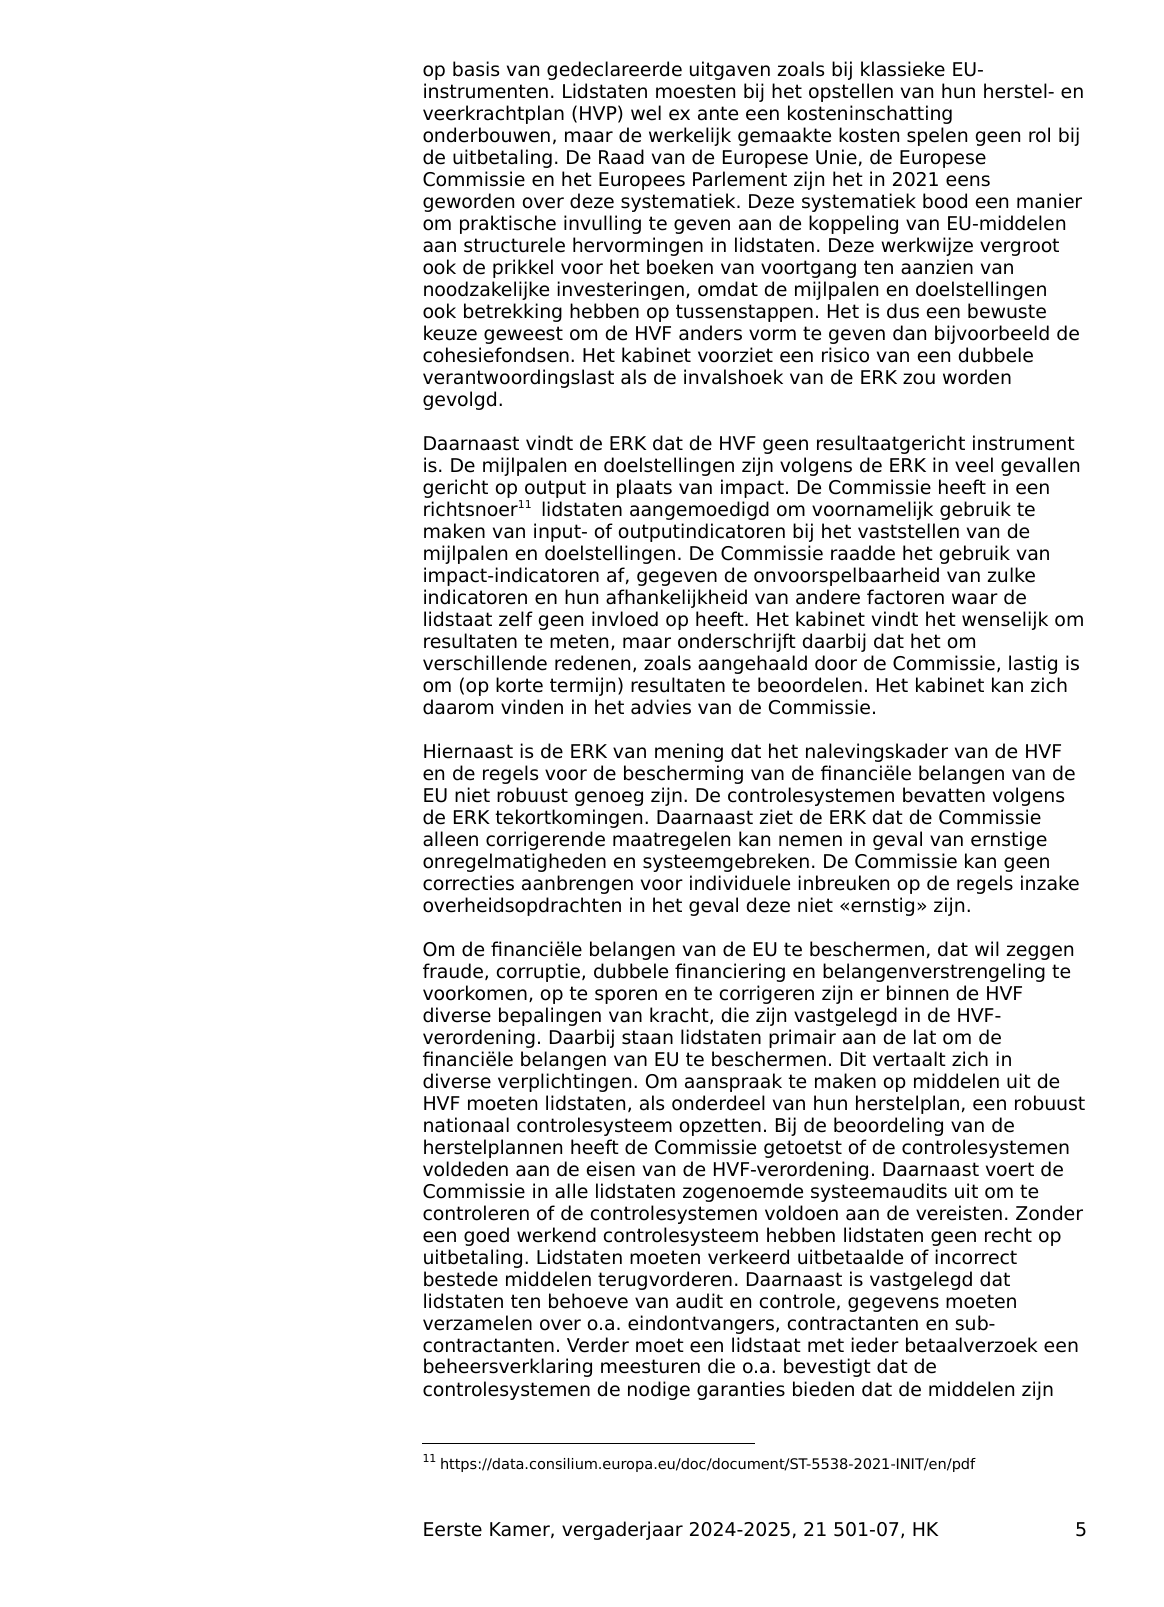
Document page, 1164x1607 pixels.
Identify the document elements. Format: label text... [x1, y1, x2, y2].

text Om de financiële belangen van de EU te beschermen, dat wil zeggen fraude, corruptie, dubbele financiering en belangenverstrengeling te voorkomen, op te sporen en te corrigeren zijn er binnen de HVF diverse bepalingen van kracht, die zijn vastgelegd in de HVF-verordening. Daarbij staan lidstaten primair aan de lat om de financiële belangen van EU te beschermen. Dit vertaalt zich in diverse verplichtingen. Om aanspraak te maken op middelen uit de HVF moeten lidstaten, als onderdeel van hun herstelplan, een robuust nationaal controlesysteem opzetten. Bij de beoordeling van de herstelplannen heeft de Commissie getoetst of de controlesystemen voldeden aan de eisen van de HVF-verordening. Daarnaast voert de Commissie in alle lidstaten zogenoemde systeemaudits uit om te controleren of de controlesystemen voldoen aan de vereisten. Zonder een goed werkend controlesysteem hebben lidstaten geen recht op uitbetaling. Lidstaten moeten verkeerd uitbetaalde of incorrect bestede middelen terugvorderen. Daarnaast is vastgelegd dat lidstaten ten behoeve van audit en controle, gegevens moeten verzamelen over o.a. eindontvangers, contractanten en sub-contractanten. Verder moet een lidstaat met ieder betaalverzoek een beheersverklaring meesturen die o.a. bevestigt dat de controlesystemen de nodige garanties bieden dat de middelen zijn [422, 939, 1087, 1400]
text https://data.consilium.europa.eu/doc/document/ST-5538-2021-INIT/en/pdf [422, 1452, 1087, 1474]
text op basis van gedeclareerde uitgaven zoals bij klassieke EU-instrumenten. Lidstaten moesten bij het opstellen van hun herstel- en veerkrachtplan (HVP) wel ex ante een kosteninschatting onderbouwen, maar de werkelijk gemaakte kosten spelen geen rol bij de uitbetaling. De Raad van de Europese Unie, de Europese Commissie en het Europees Parlement zijn het in 2021 eens geworden over deze systematiek. Deze systematiek bood een manier om praktische invulling te geven aan de koppeling van EU-middelen aan structurele hervormingen in lidstaten. Deze werkwijze vergroot ook de prikkel voor het boeken van voortgang ten aanzien van noodzakelijke investeringen, omdat de mijlpalen en doelstellingen ook betrekking hebben op tussenstappen. Het is dus een bewuste keuze geweest om de HVF anders vorm te geven dan bijvoorbeeld de cohesiefondsen. Het kabinet voorziet een risico van een dubbele verantwoordingslast als de invalshoek van de ERK zou worden gevolgd. [422, 59, 1087, 411]
text Hiernaast is de ERK van mening dat het nalevingskader van de HVF en de regels voor de bescherming van de financiële belangen van de EU niet robuust genoeg zijn. De controlesystemen bevatten volgens de ERK tekortkomingen. Daarnaast ziet de ERK dat de Commissie alleen corrigerende maatregelen kan nemen in geval van ernstige onregelmatigheden en systeemgebreken. De Commissie kan geen correcties aanbrengen voor individuele inbreuken op de regels inzake overheidsopdrachten in het geval deze niet «ernstig» zijn. [422, 741, 1087, 917]
text Daarnaast vindt de ERK dat de HVF geen resultaatgericht instrument is. De mijlpalen en doelstellingen zijn volgens de ERK in veel gevallen gericht op output in plaats van impact. De Commissie heeft in een richtsnoer lidstaten aangemoedigd om voornamelijk gebruik te maken van input- of outputindicatoren bij het vaststellen van de mijlpalen en doelstellingen. De Commissie raadde het gebruik van impact-indicatoren af, gegeven de onvoorspelbaarheid van zulke indicatoren en hun afhankelijkheid van andere factoren waar de lidstaat zelf geen invloed op heeft. Het kabinet vindt het wenselijk om resultaten te meten, maar onderschrijft daarbij dat het om verschillende redenen, zoals aangehaald door de Commissie, lastig is om (op korte termijn) resultaten te beoordelen. Het kabinet kan zich daarom vinden in het advies van de Commissie. [422, 433, 1087, 719]
